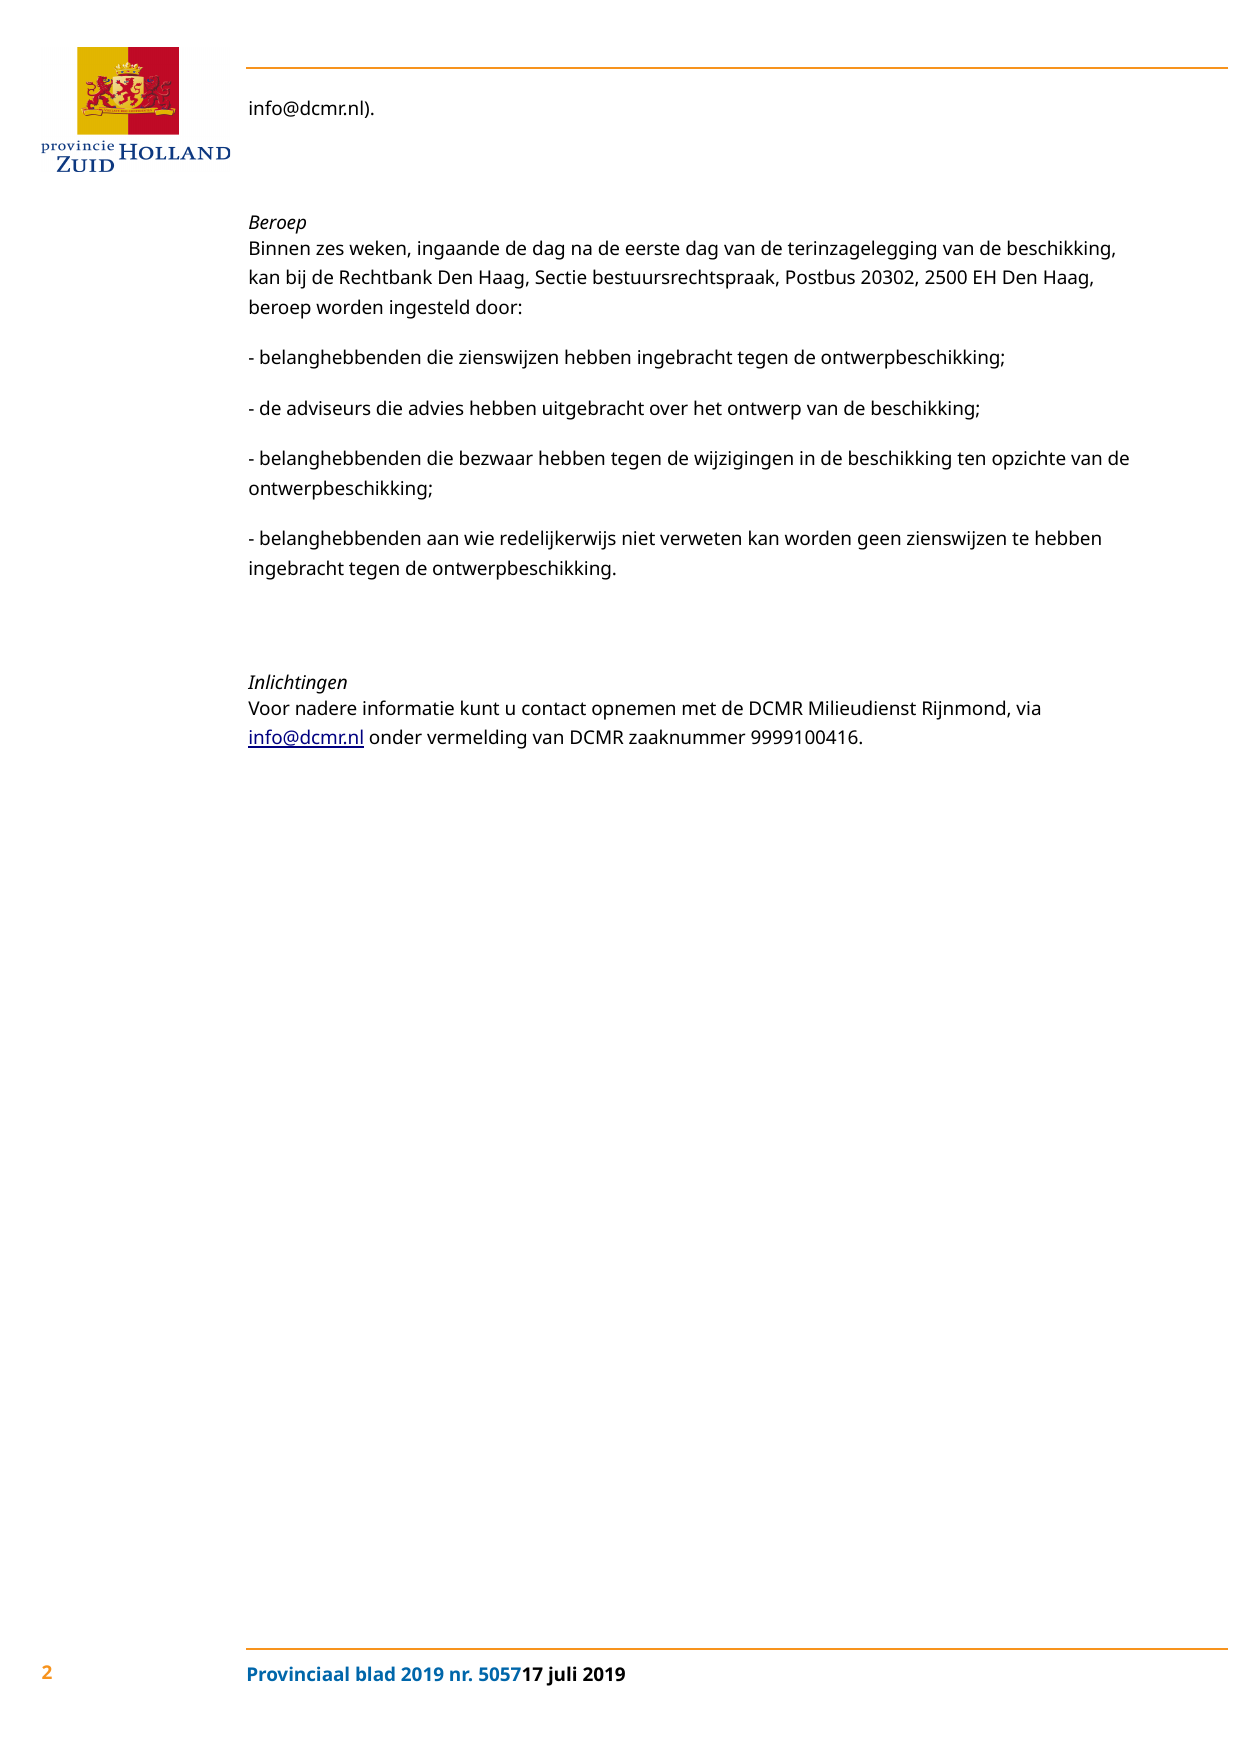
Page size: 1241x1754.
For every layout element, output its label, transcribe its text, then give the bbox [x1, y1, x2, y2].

text - belanghebbenden die bezwaar hebben tegen de wijzigingen in de beschikking ten opzichte van de ontwerpbeschikking; [248, 445, 1152, 501]
text Beroep [248, 209, 1152, 235]
text - belanghebbenden die zienswijzen hebben ingebracht tegen de ontwerpbeschikking; [248, 344, 1152, 370]
text Voor nadere informatie kunt u contact opnemen met de DCMR Milieudienst Rijnmond, via info@dcmr.nl onder vermelding van DCMR zaaknummer 9999100416. [248, 695, 1152, 750]
text Inlichtingen [248, 669, 1152, 695]
picture [41, 47, 231, 172]
text Binnen zes weken, ingaande de dag na de eerste dag van de terinzagelegging van de beschikking, kan bij de Rechtbank Den Haag, Sectie bestuursrechtspraak, Postbus 20302, 2500 EH Den Haag, beroep worden ingesteld door: [248, 235, 1152, 320]
text - belanghebbenden aan wie redelijkerwijs niet verweten kan worden geen zienswijzen te hebben ingebracht tegen de ontwerpbeschikking. [248, 525, 1152, 581]
text - de adviseurs die advies hebben uitgebracht over het ontwerp van de beschikking; [248, 395, 1152, 421]
text info@dcmr.nl). [248, 95, 1152, 121]
